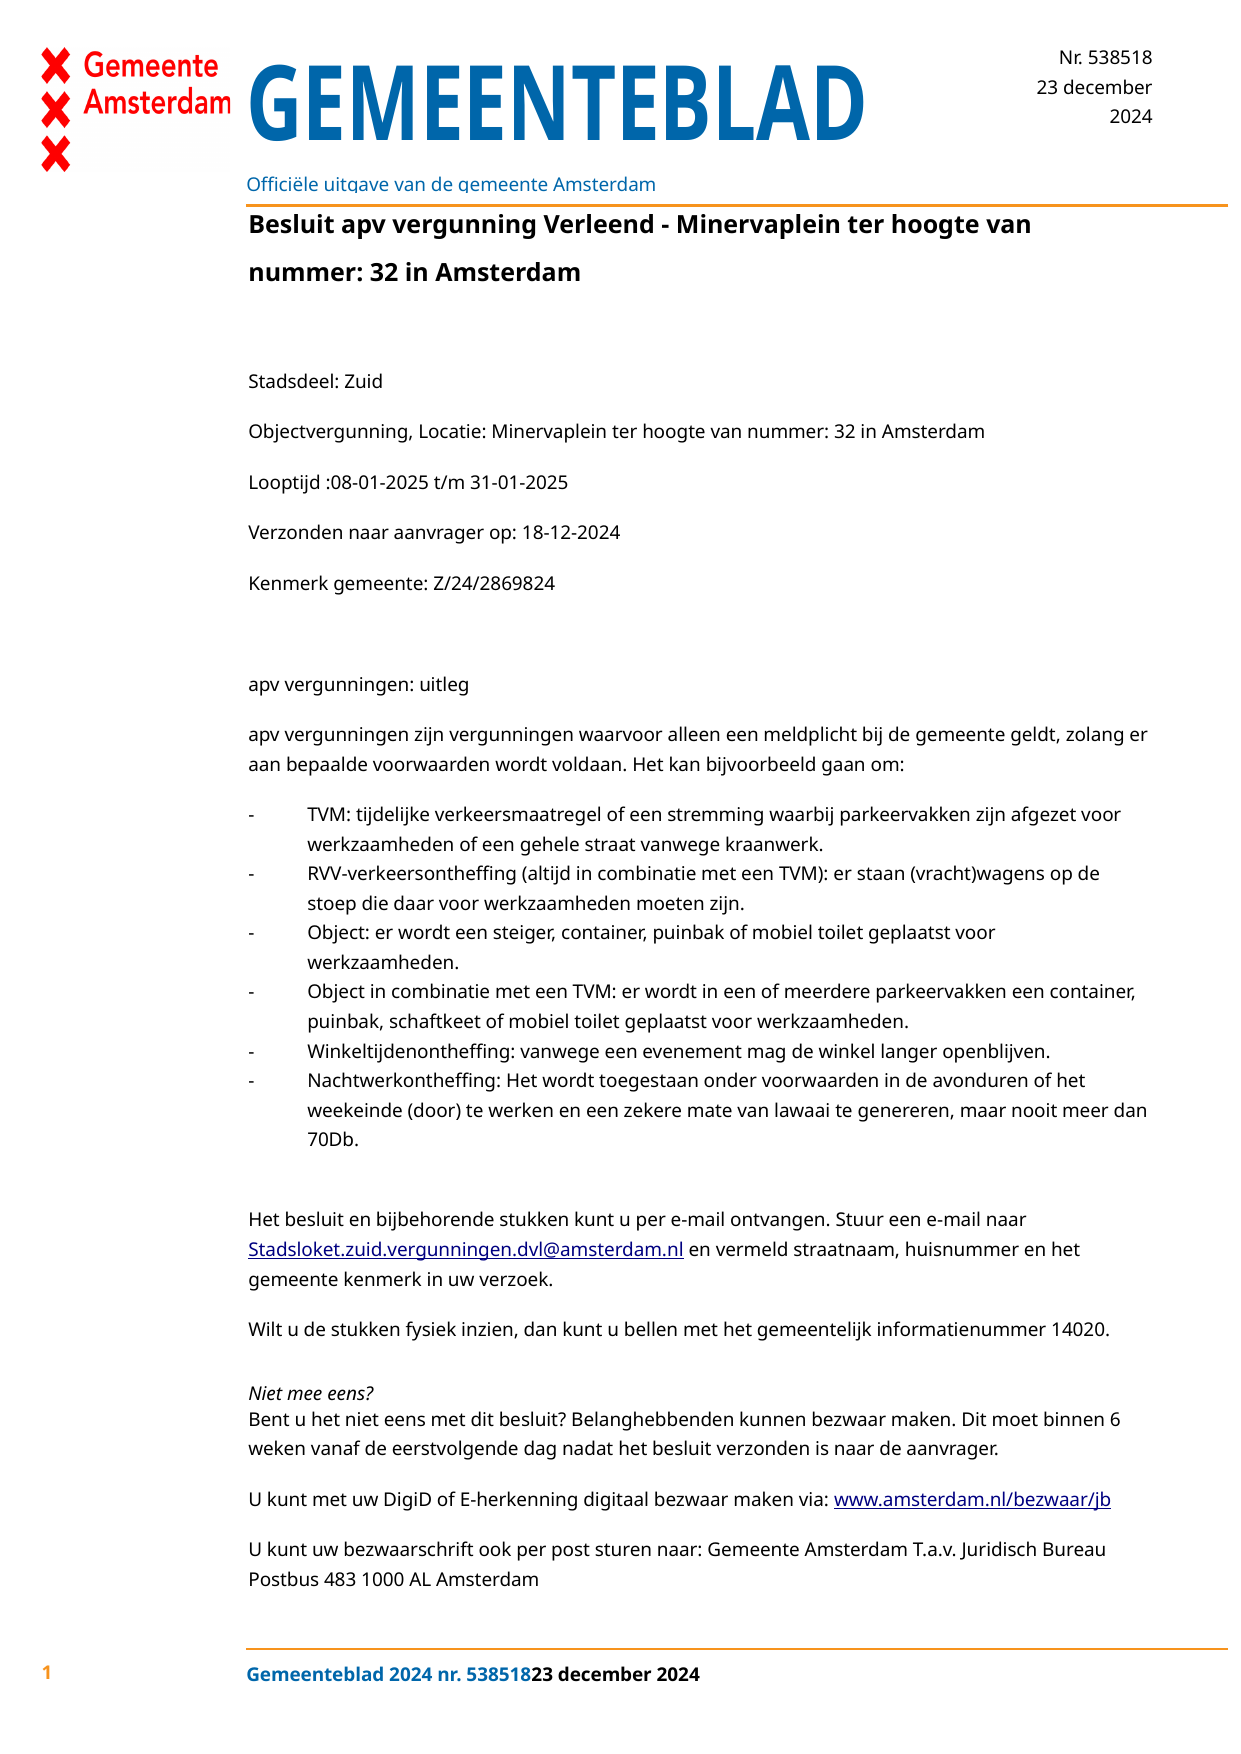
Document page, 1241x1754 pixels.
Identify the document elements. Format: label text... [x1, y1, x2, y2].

text Verzonden naar aanvrager op: 18-12-2024 [248, 519, 1152, 545]
text Kenmerk gemeente: Z/24/2869824 [248, 570, 1152, 596]
list Winkeltijdenontheffing: vanwege een evenement mag de winkel langer openblijven. [248, 1038, 1152, 1064]
text Bent u het niet eens met dit besluit? Belanghebbenden kunnen bezwaar maken. Dit moet binnen 6 weken vanaf de eerstvolgende dag nadat het besluit verzonden is naar de aanvrager. [248, 1406, 1152, 1461]
picture [41, 47, 231, 172]
list RVV-verkeersontheffing (altijd in combinatie met een TVM): er staan (vracht)wagens op de stoep die daar voor werkzaamheden moeten zijn. [248, 860, 1152, 916]
list Nachtwerkontheffing: Het wordt toegestaan onder voorwaarden in de avonduren of het weekeinde (door) te werken en een zekere mate van lawaai te genereren, maar nooit meer dan 70Db. [248, 1067, 1152, 1152]
text Besluit apv vergunning Verleend - Minervaplein ter hoogte van nummer: 32 in Amsterdam [248, 207, 1152, 288]
list Object in combinatie met een TVM: er wordt in een of meerdere parkeervakken een container, puinbak, schaftkeet of mobiel toilet geplaatst voor werkzaamheden. [248, 979, 1152, 1034]
text Het besluit en bijbehorende stukken kunt u per e-mail ontvangen. Stuur een e-mail naar Stadsloket.zuid.vergunningen.dvl@amsterdam.nl en vermeld straatnaam, huisnummer en het gemeente kenmerk in uw verzoek. [248, 1207, 1152, 1292]
text Stadsdeel: Zuid [248, 368, 1152, 394]
text U kunt met uw DigiD of E-herkenning digitaal bezwaar maken via: www.amsterdam.nl/bezwaar/jb [248, 1486, 1152, 1512]
text Niet mee eens? [248, 1380, 1152, 1406]
text Wilt u de stukken fysiek inzien, dan kunt u bellen met het gemeentelijk informatienummer 14020. [248, 1316, 1152, 1342]
list Object: er wordt een steiger, container, puinbak of mobiel toilet geplaatst voor werkzaamheden. [248, 919, 1152, 975]
text Looptijd :08-01-2025 t/m 31-01-2025 [248, 469, 1152, 495]
text apv vergunningen: uitleg [248, 671, 1152, 697]
text Objectvergunning, Locatie: Minervaplein ter hoogte van nummer: 32 in Amsterdam [248, 419, 1152, 444]
list TVM: tijdelijke verkeersmaatregel of een stremming waarbij parkeervakken zijn afgezet voor werkzaamheden of een gehele straat vanwege kraanwerk. [248, 801, 1152, 857]
text U kunt uw bezwaarschrift ook per post sturen naar: Gemeente Amsterdam T.a.v. Juridisch Bureau Postbus 483 1000 AL Amsterdam [248, 1536, 1152, 1592]
text apv vergunningen zijn vergunningen waarvoor alleen een meldplicht bij de gemeente geldt, zolang er aan bepaalde voorwaarden wordt voldaan. Het kan bijvoorbeeld gaan om: [248, 721, 1152, 777]
